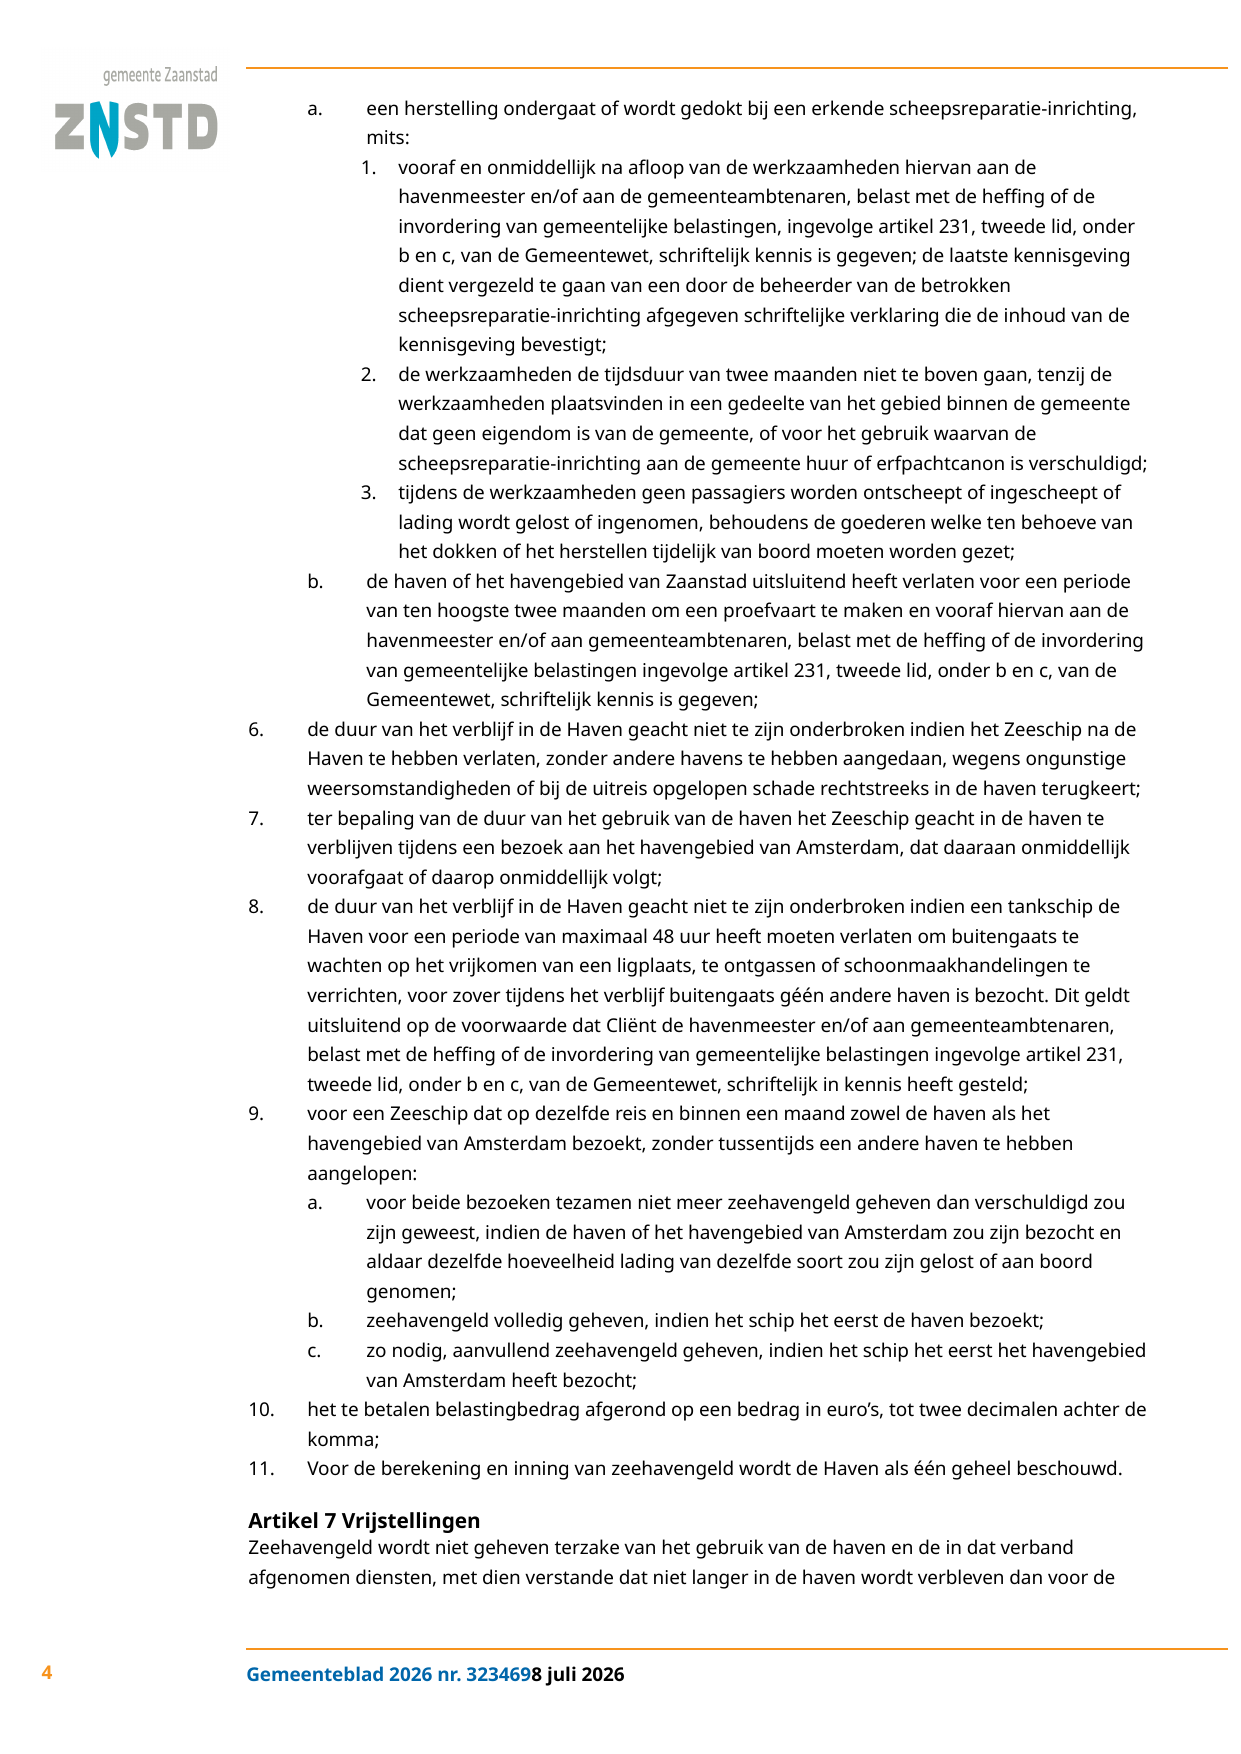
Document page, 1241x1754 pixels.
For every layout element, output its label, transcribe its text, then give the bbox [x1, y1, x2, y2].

text Zeehavengeld wordt niet geheven terzake van het gebruik van de haven en de in dat verband afgenomen diensten, met dien verstande dat niet langer in de haven wordt verbleven dan voor de [248, 1534, 1152, 1590]
picture [41, 47, 231, 172]
list zeehavengeld volledig geheven, indien het schip het eerst de haven bezoekt; [307, 1308, 1152, 1333]
list voor een Zeeschip dat op dezelfde reis en binnen een maand zowel de haven als het havengebied van Amsterdam bezoekt, zonder tussentijds een andere haven te hebben aangelopen: [248, 1101, 1152, 1186]
list ter bepaling van de duur van het gebruik van de haven het Zeeschip geacht in de haven te verblijven tijdens een bezoek aan het havengebied van Amsterdam, dat daaraan onmiddellijk voorafgaat of daarop onmiddellijk volgt; [248, 805, 1152, 890]
list zo nodig, aanvullend zeehavengeld geheven, indien het schip het eerst het havengebied van Amsterdam heeft bezocht; [307, 1337, 1152, 1393]
list het te betalen belastingbedrag afgerond op een bedrag in euro’s, tot twee decimalen achter de komma; [248, 1396, 1152, 1452]
list tijdens de werkzaamheden geen passagiers worden ontscheept of ingescheept of lading wordt gelost of ingenomen, behoudens de goederen welke ten behoeve van het dokken of het herstellen tijdelijk van boord moeten worden gezet; [361, 479, 1152, 564]
list vooraf en onmiddellijk na afloop van de werkzaamheden hiervan aan de havenmeester en/of aan de gemeenteambtenaren, belast met de heffing of de invordering van gemeentelijke belastingen, ingevolge artikel 231, tweede lid, onder b en c, van de Gemeentewet, schriftelijk kennis is gegeven; de laatste kennisgeving dient vergezeld te gaan van een door de beheerder van de betrokken scheepsreparatie-inrichting afgegeven schriftelijke verklaring die de inhoud van de kennisgeving bevestigt; [361, 154, 1152, 357]
text Artikel 7 Vrijstellingen [248, 1506, 1152, 1534]
list de duur van het verblijf in de Haven geacht niet te zijn onderbroken indien het Zeeschip na de Haven te hebben verlaten, zonder andere havens te hebben aangedaan, wegens ongunstige weersomstandigheden of bij de uitreis opgelopen schade rechtstreeks in de haven terugkeert; [248, 716, 1152, 801]
list de duur van het verblijf in de Haven geacht niet te zijn onderbroken indien een tankschip de Haven voor een periode van maximaal 48 uur heeft moeten verlaten om buitengaats te wachten op het vrijkomen van een ligplaats, te ontgassen of schoonmaakhandelingen te verrichten, voor zover tijdens het verblijf buitengaats géén andere haven is bezocht. Dit geldt uitsluitend op de voorwaarde dat Cliënt de havenmeester en/of aan gemeenteambtenaren, belast met de heffing of de invordering van gemeentelijke belastingen ingevolge artikel 231, tweede lid, onder b en c, van de Gemeentewet, schriftelijk in kennis heeft gesteld; [248, 893, 1152, 1097]
list de werkzaamheden de tijdsduur van twee maanden niet te boven gaan, tenzij de werkzaamheden plaatsvinden in een gedeelte van het gebied binnen de gemeente dat geen eigendom is van de gemeente, of voor het gebruik waarvan de scheepsreparatie-inrichting aan de gemeente huur of erfpachtcanon is verschuldigd; [361, 361, 1152, 476]
list een herstelling ondergaat of wordt gedokt bij een erkende scheepsreparatie-inrichting, mits: [307, 95, 1152, 150]
list de haven of het havengebied van Zaanstad uitsluitend heeft verlaten voor een periode van ten hoogste twee maanden om een proefvaart te maken en vooraf hiervan aan de havenmeester en/of aan gemeenteambtenaren, belast met de heffing of de invordering van gemeentelijke belastingen ingevolge artikel 231, tweede lid, onder b en c, van de Gemeentewet, schriftelijk kennis is gegeven; [307, 568, 1152, 712]
list Voor de berekening en inning van zeehavengeld wordt de Haven als één geheel beschouwd. [248, 1456, 1152, 1481]
list voor beide bezoeken tezamen niet meer zeehavengeld geheven dan verschuldigd zou zijn geweest, indien de haven of het havengebied van Amsterdam zou zijn bezocht en aldaar dezelfde hoeveelheid lading van dezelfde soort zou zijn gelost of aan boord genomen; [307, 1189, 1152, 1304]
